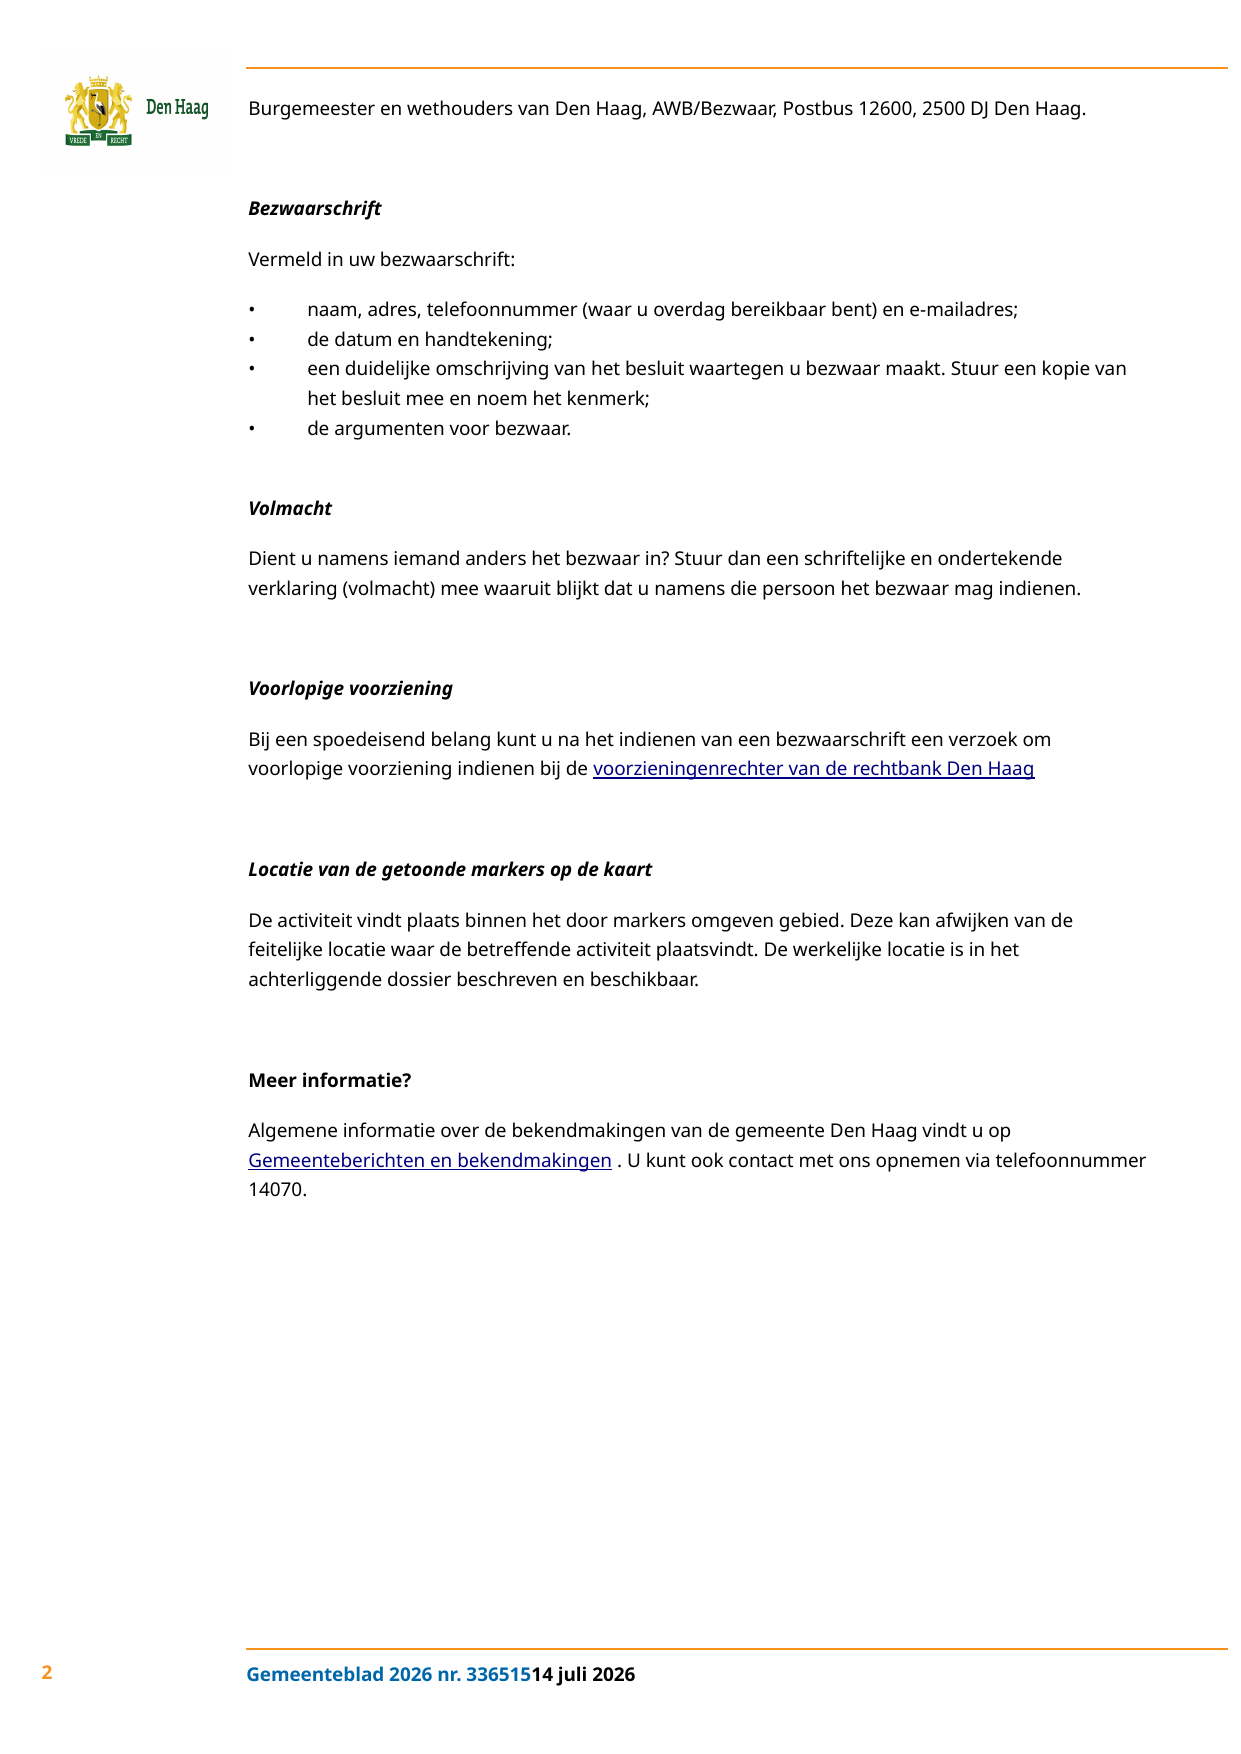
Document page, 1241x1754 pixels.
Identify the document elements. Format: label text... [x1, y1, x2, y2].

text Burgemeester en wethouders van Den Haag, AWB/Bezwaar, Postbus 12600, 2500 DJ Den Haag. [248, 95, 1152, 121]
text Algemene informatie over de bekendmakingen van de gemeente Den Haag vindt u op Gemeenteberichten en bekendmakingen . U kunt ook contact met ons opnemen via telefoonnummer 14070. [248, 1117, 1152, 1202]
picture [41, 47, 231, 172]
text De activiteit vindt plaats binnen het door markers omgeven gebied. Deze kan afwijken van de feitelijke locatie waar de betreffende activiteit plaatsvindt. De werkelijke locatie is in het achterliggende dossier beschreven en beschikbaar. [248, 907, 1152, 992]
text Bezwaarschrift [248, 196, 1152, 221]
text Volmacht [248, 495, 1152, 521]
text Locatie van de getoonde markers op de kaart [248, 856, 1152, 882]
text Dient u namens iemand anders het bezwaar in? Stuur dan een schriftelijke en ondertekende verklaring (volmacht) mee waaruit blijkt dat u namens die persoon het bezwaar mag indienen. [248, 545, 1152, 601]
text Vermeld in uw bezwaarschrift: [248, 246, 1152, 272]
list de argumenten voor bezwaar. [248, 415, 1152, 441]
text Voorlopige voorziening [248, 676, 1152, 701]
text Meer informatie? [248, 1067, 1152, 1093]
list een duidelijke omschrijving van het besluit waartegen u bezwaar maakt. Stuur een kopie van het besluit mee en noem het kenmerk; [248, 356, 1152, 411]
list naam, adres, telefoonnummer (waar u overdag bereikbaar bent) en e-mailadres; [248, 296, 1152, 322]
list de datum en handtekening; [248, 326, 1152, 352]
text Bij een spoedeisend belang kunt u na het indienen van een bezwaarschrift een verzoek om voorlopige voorziening indienen bij de voorzieningenrechter van de rechtbank Den Haag [248, 726, 1152, 781]
